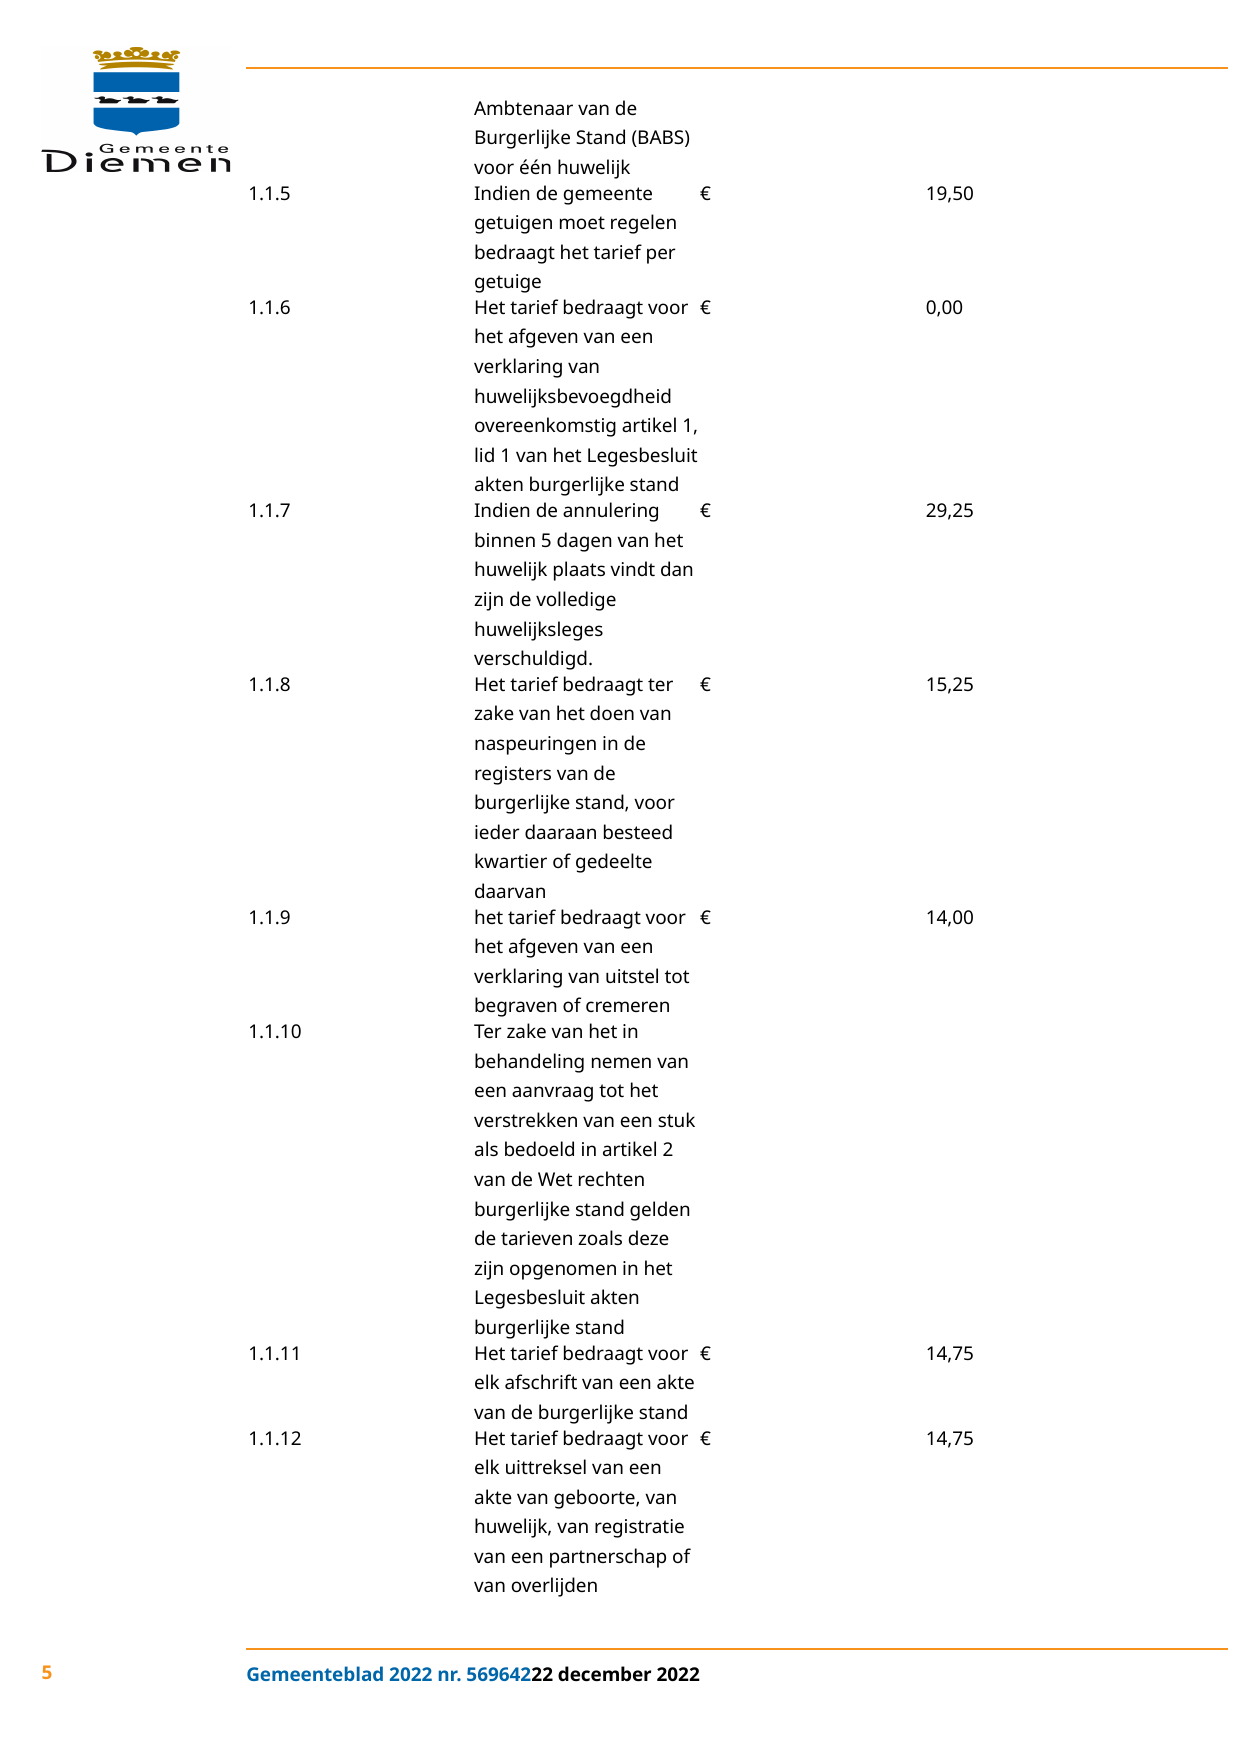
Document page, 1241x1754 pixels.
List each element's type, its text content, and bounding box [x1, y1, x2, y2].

picture [41, 47, 231, 172]
table_cell 1.1.11 [248, 1340, 474, 1425]
table_cell Indien de annulering binnen 5 dagen van het huwelijk plaats vindt dan zijn de volledige huwelijksleges verschuldigd. [474, 498, 700, 671]
table_cell Ter zake van het in behandeling nemen van een aanvraag tot het verstrekken van een stuk als bedoeld in artikel 2 van de Wet rechten burgerlijke stand gelden de tarieven zoals deze zijn opgenomen in het Legesbesluit akten burgerlijke stand [474, 1018, 700, 1340]
table_cell 0,00 [926, 294, 1152, 497]
table_cell Het tarief bedraagt voor het afgeven van een verklaring van huwelijksbevoegdheid overeenkomstig artikel 1, lid 1 van het Legesbesluit akten burgerlijke stand [474, 294, 700, 497]
table_cell [700, 1018, 926, 1340]
table_cell Het tarief bedraagt voor elk afschrift van een akte van de burgerlijke stand [474, 1340, 700, 1425]
table_cell [700, 95, 926, 180]
table_cell 1.1.6 [248, 294, 474, 497]
table_cell € [700, 671, 926, 904]
table_cell 1.1.5 [248, 180, 474, 294]
table_cell [926, 95, 1152, 180]
table_cell € [700, 294, 926, 497]
table_cell Het tarief bedraagt voor elk uittreksel van een akte van geboorte, van huwelijk, van registratie van een partnerschap of van overlijden [474, 1425, 700, 1598]
table_cell 15,25 [926, 671, 1152, 904]
table_cell € [700, 1425, 926, 1598]
table_cell € [700, 498, 926, 671]
table_cell 19,50 [926, 180, 1152, 294]
table_cell 1.1.12 [248, 1425, 474, 1598]
table_cell 1.1.7 [248, 498, 474, 671]
table_cell het tarief bedraagt voor het afgeven van een verklaring van uitstel tot begraven of cremeren [474, 904, 700, 1018]
table_cell 14,75 [926, 1425, 1152, 1598]
table_cell 1.1.9 [248, 904, 474, 1018]
table_cell € [700, 904, 926, 1018]
table_cell 29,25 [926, 498, 1152, 671]
table_cell 14,00 [926, 904, 1152, 1018]
table_cell 1.1.10 [248, 1018, 474, 1340]
table_cell Indien de gemeente getuigen moet regelen bedraagt het tarief per getuige [474, 180, 700, 294]
table_cell € [700, 180, 926, 294]
table_cell [248, 95, 474, 180]
table_cell € [700, 1340, 926, 1425]
table_cell [926, 1018, 1152, 1340]
table_cell Ambtenaar van de Burgerlijke Stand (BABS) voor één huwelijk [474, 95, 700, 180]
table_cell 14,75 [926, 1340, 1152, 1425]
table_cell 1.1.8 [248, 671, 474, 904]
table_cell Het tarief bedraagt ter zake van het doen van naspeuringen in de registers van de burgerlijke stand, voor ieder daaraan besteed kwartier of gedeelte daarvan [474, 671, 700, 904]
